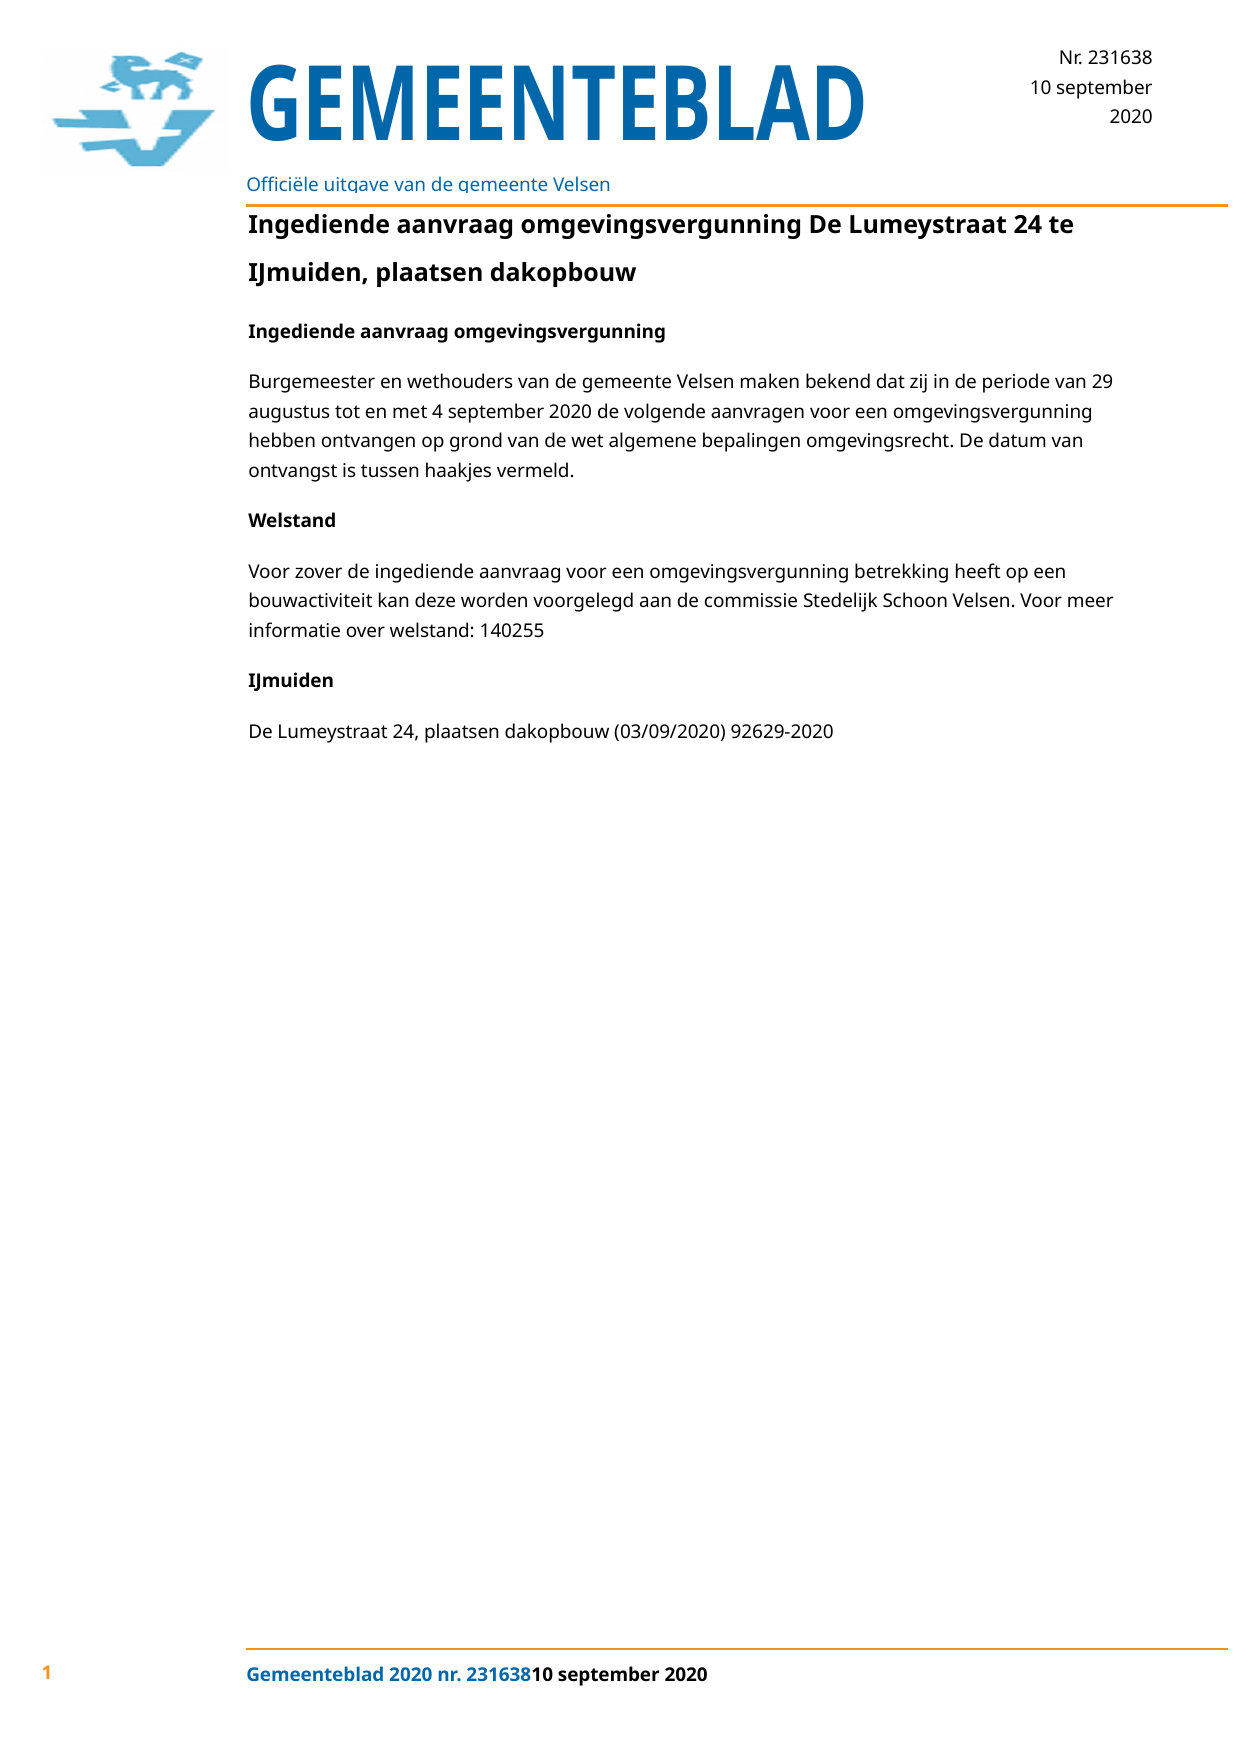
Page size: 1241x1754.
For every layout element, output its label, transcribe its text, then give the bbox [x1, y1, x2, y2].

text Ingediende aanvraag omgevingsvergunning De Lumeystraat 24 te IJmuiden, plaatsen dakopbouw [248, 207, 1152, 288]
text IJmuiden [248, 667, 1152, 693]
text Welstand [248, 507, 1152, 533]
text Ingediende aanvraag omgevingsvergunning [248, 318, 1152, 344]
picture [41, 47, 231, 172]
text Burgemeester en wethouders van de gemeente Velsen maken bekend dat zij in de periode van 29 augustus tot en met 4 september 2020 de volgende aanvragen voor een omgevingsvergunning hebben ontvangen op grond van de wet algemene bepalingen omgevingsrecht. De datum van ontvangst is tussen haakjes vermeld. [248, 368, 1152, 483]
text De Lumeystraat 24, plaatsen dakopbouw (03/09/2020) 92629-2020 [248, 718, 1152, 744]
text Voor zover de ingediende aanvraag voor een omgevingsvergunning betrekking heeft op een bouwactiviteit kan deze worden voorgelegd aan de commissie Stedelijk Schoon Velsen. Voor meer informatie over welstand: 140255 [248, 558, 1152, 643]
